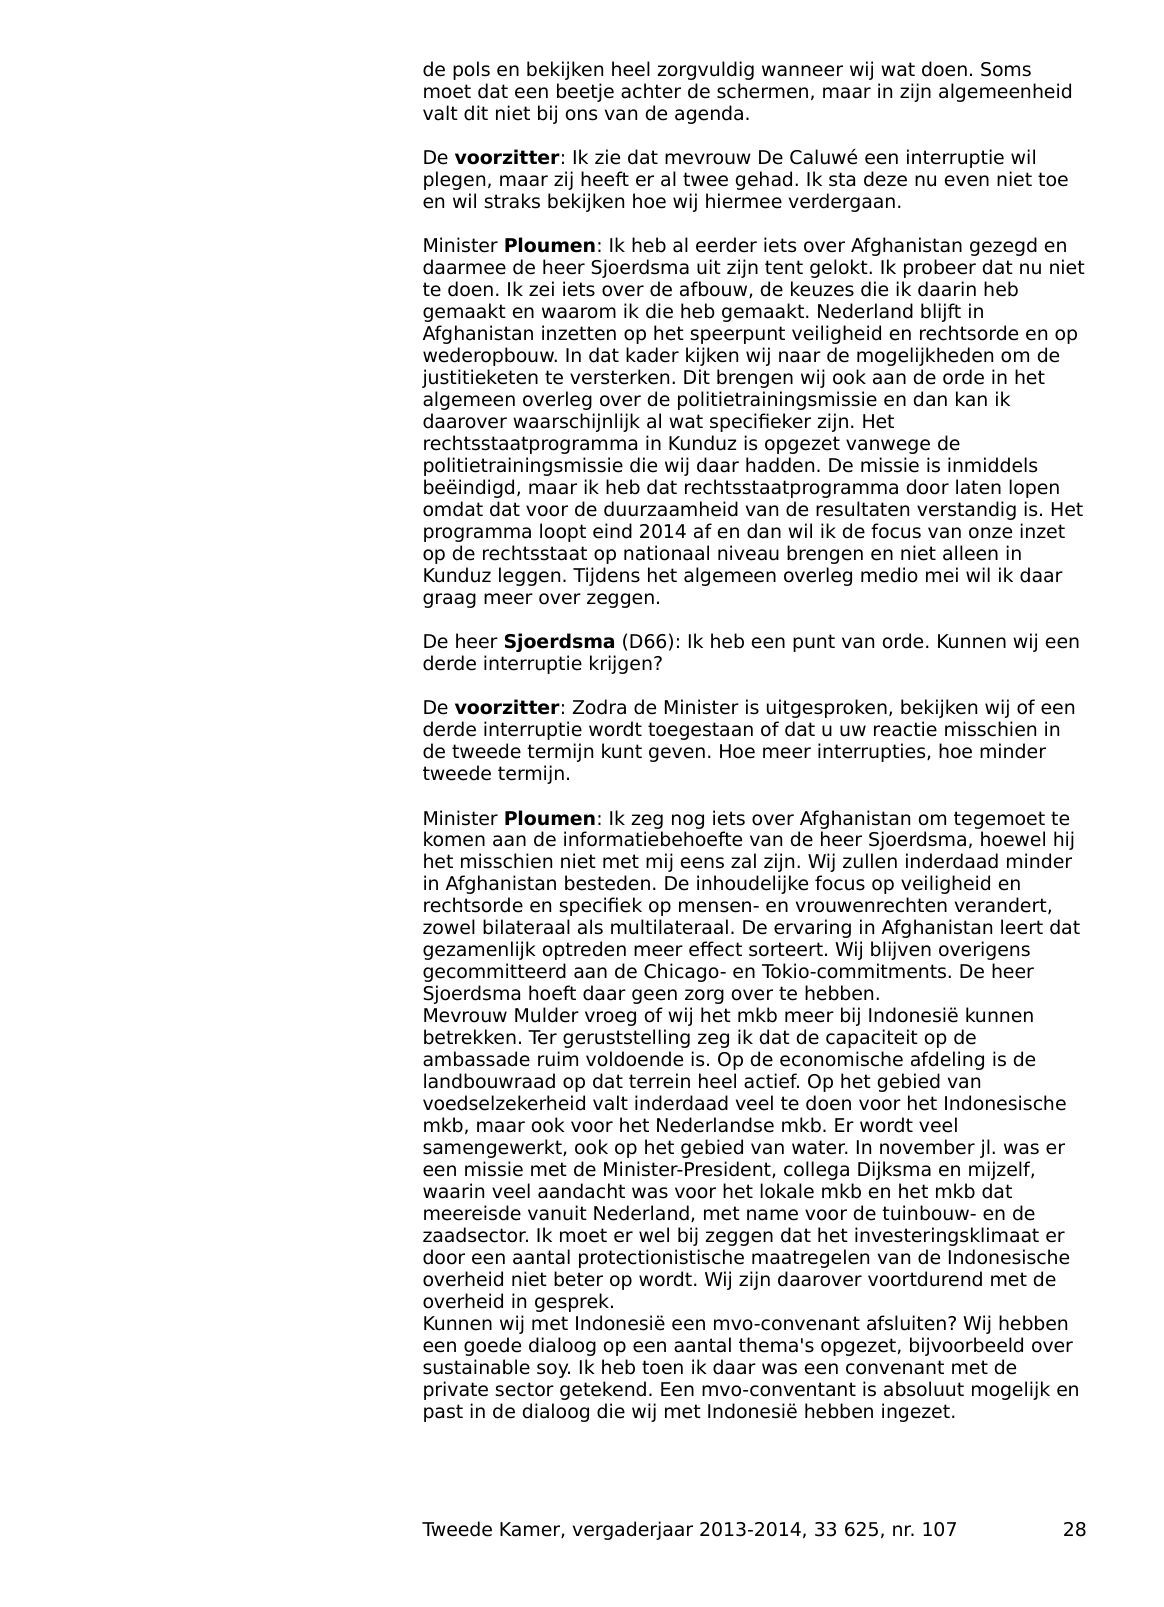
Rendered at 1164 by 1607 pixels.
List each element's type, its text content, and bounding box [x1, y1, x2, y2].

text Minister Ploumen: Ik heb al eerder iets over Afghanistan gezegd en daarmee de heer Sjoerdsma uit zijn tent gelokt. Ik probeer dat nu niet te doen. Ik zei iets over de afbouw, de keuzes die ik daarin heb gemaakt en waarom ik die heb gemaakt. Nederland blijft in Afghanistan inzetten op het speerpunt veiligheid en rechtsorde en op wederopbouw. In dat kader kijken wij naar de mogelijkheden om de justitieketen te versterken. Dit brengen wij ook aan de orde in het algemeen overleg over de politietrainingsmissie en dan kan ik daarover waarschijnlijk al wat specifieker zijn. Het rechtsstaatprogramma in Kunduz is opgezet vanwege de politietrainingsmissie die wij daar hadden. De missie is inmiddels beëindigd, maar ik heb dat rechtsstaatprogramma door laten lopen omdat dat voor de duurzaamheid van de resultaten verstandig is. Het programma loopt eind 2014 af en dan wil ik de focus van onze inzet op de rechtsstaat op nationaal niveau brengen en niet alleen in Kunduz leggen. Tijdens het algemeen overleg medio mei wil ik daar graag meer over zeggen. [422, 235, 1087, 609]
text Mevrouw Mulder vroeg of wij het mkb meer bij Indonesië kunnen betrekken. Ter geruststelling zeg ik dat de capaciteit op de ambassade ruim voldoende is. Op de economische afdeling is de landbouwraad op dat terrein heel actief. Op het gebied van voedselzekerheid valt inderdaad veel te doen voor het Indonesische mkb, maar ook voor het Nederlandse mkb. Er wordt veel samengewerkt, ook op het gebied van water. In november jl. was er een missie met de Minister-President, collega Dijksma en mijzelf, waarin veel aandacht was voor het lokale mkb en het mkb dat meereisde vanuit Nederland, met name voor de tuinbouw- en de zaadsector. Ik moet er wel bij zeggen dat het investeringsklimaat er door een aantal protectionistische maatregelen van de Indonesische overheid niet beter op wordt. Wij zijn daarover voortdurend met de overheid in gesprek. [422, 1005, 1087, 1313]
text Minister Ploumen: Ik zeg nog iets over Afghanistan om tegemoet te komen aan de informatiebehoefte van de heer Sjoerdsma, hoewel hij het misschien niet met mij eens zal zijn. Wij zullen inderdaad minder in Afghanistan besteden. De inhoudelijke focus op veiligheid en rechtsorde en specifiek op mensen- en vrouwenrechten verandert, zowel bilateraal als multilateraal. De ervaring in Afghanistan leert dat gezamenlijk optreden meer effect sorteert. Wij blijven overigens gecommitteerd aan de Chicago- en Tokio-commitments. De heer Sjoerdsma hoeft daar geen zorg over te hebben. [422, 807, 1087, 1005]
text Kunnen wij met Indonesië een mvo-convenant afsluiten? Wij hebben een goede dialoog op een aantal thema's opgezet, bijvoorbeeld over sustainable soy. Ik heb toen ik daar was een convenant met de private sector getekend. Een mvo-conventant is absoluut mogelijk en past in de dialoog die wij met Indonesië hebben ingezet. [422, 1313, 1087, 1423]
text De voorzitter: Zodra de Minister is uitgesproken, bekijken wij of een derde interruptie wordt toegestaan of dat u uw reactie misschien in de tweede termijn kunt geven. Hoe meer interrupties, hoe minder tweede termijn. [422, 697, 1087, 785]
text De heer Sjoerdsma (D66): Ik heb een punt van orde. Kunnen wij een derde interruptie krijgen? [422, 631, 1087, 675]
text de pols en bekijken heel zorgvuldig wanneer wij wat doen. Soms moet dat een beetje achter de schermen, maar in zijn algemeenheid valt dit niet bij ons van de agenda. [422, 59, 1087, 125]
text De voorzitter: Ik zie dat mevrouw De Caluwé een interruptie wil plegen, maar zij heeft er al twee gehad. Ik sta deze nu even niet toe en wil straks bekijken hoe wij hiermee verdergaan. [422, 147, 1087, 213]
